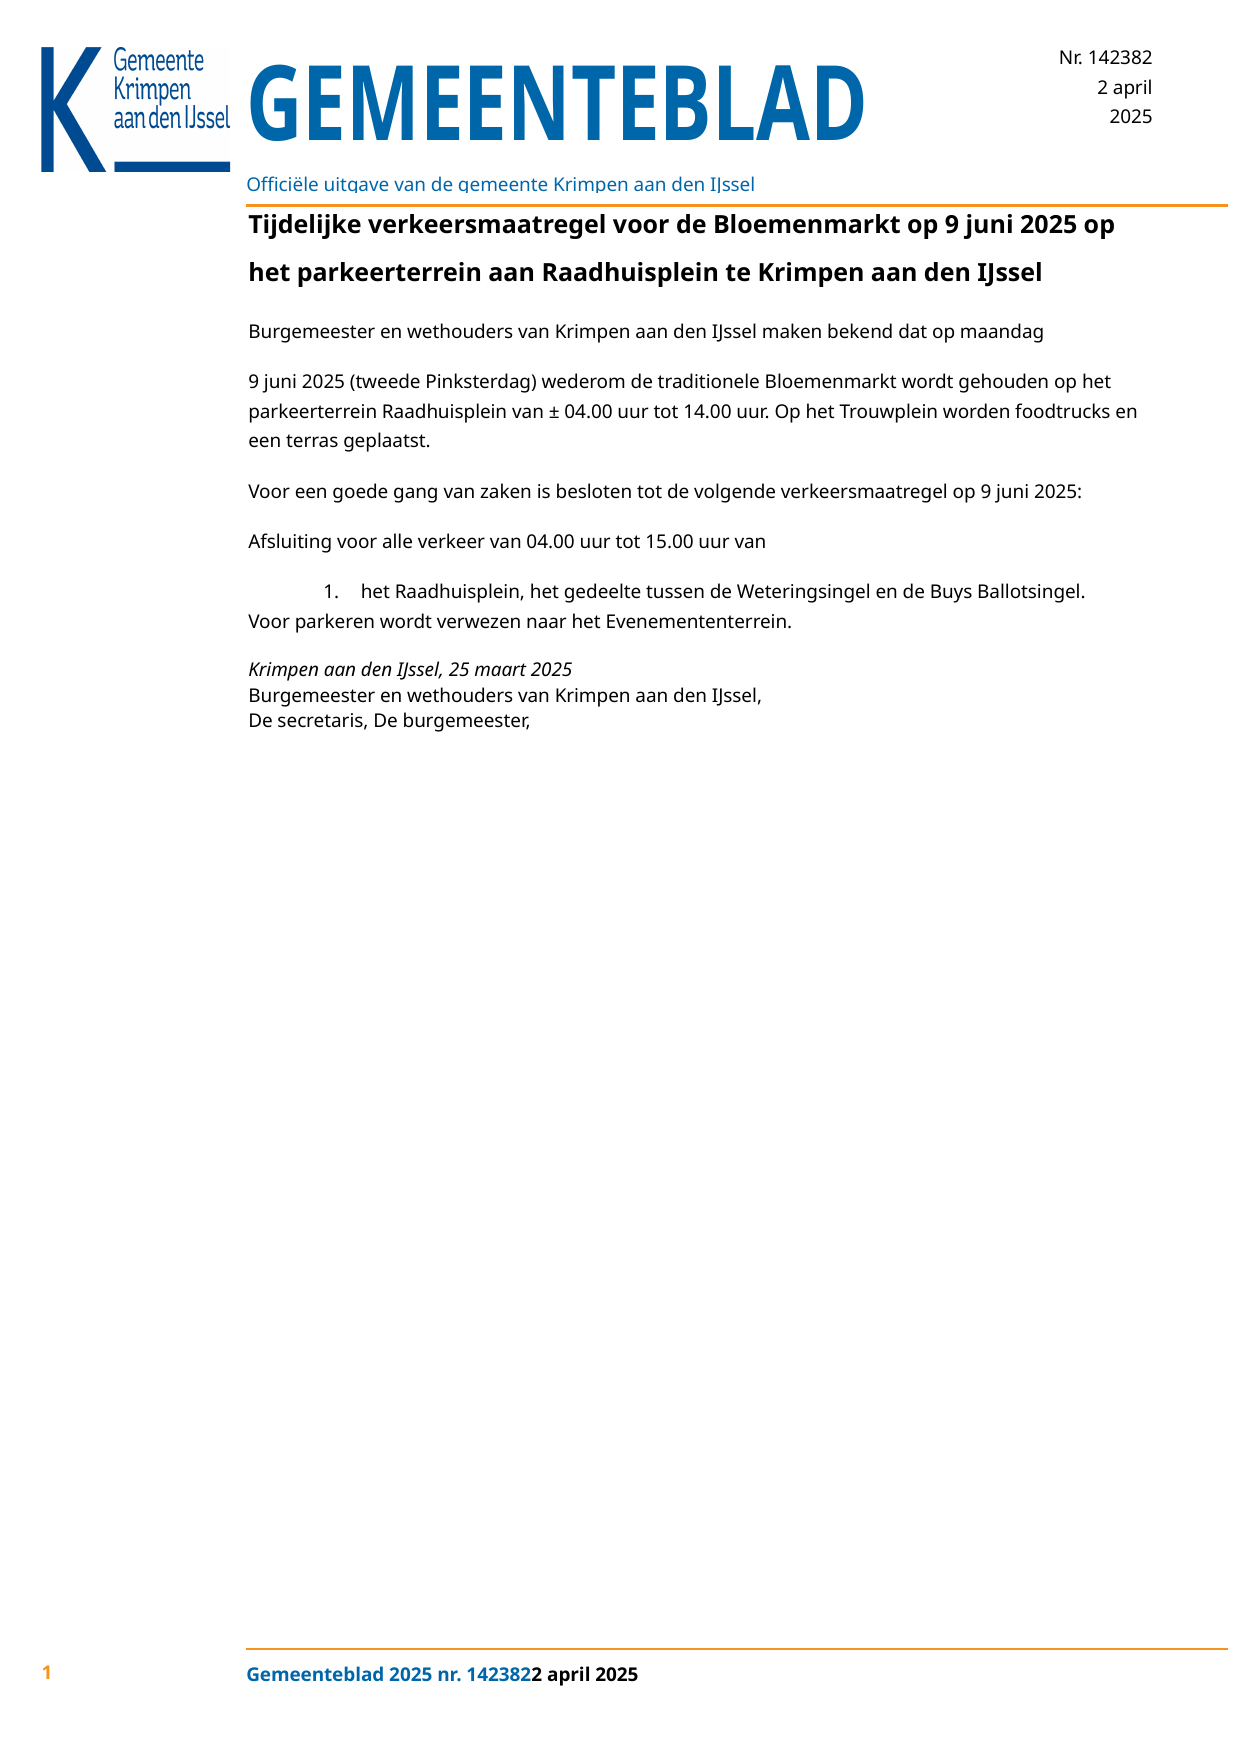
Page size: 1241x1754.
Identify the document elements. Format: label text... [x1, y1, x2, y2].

list het Raadhuisplein, het gedeelte tussen de Weteringsingel en de Buys Ballotsingel. [323, 579, 1152, 604]
text Voor een goede gang van zaken is besloten tot de volgende verkeersmaatregel op 9 juni 2025: [248, 478, 1152, 504]
text Afsluiting voor alle verkeer van 04.00 uur tot 15.00 uur van [248, 528, 1152, 554]
text Tijdelijke verkeersmaatregel voor de Bloemenmarkt op 9 juni 2025 op het parkeerterrein aan Raadhuisplein te Krimpen aan den IJssel [248, 207, 1152, 288]
text Voor parkeren wordt verwezen naar het Evenemententerrein. [248, 608, 1152, 634]
text Krimpen aan den IJssel, 25 maart 2025 [248, 656, 1152, 682]
text Burgemeester en wethouders van Krimpen aan den IJssel maken bekend dat op maandag [248, 318, 1152, 344]
text De secretaris, De burgemeester, [248, 708, 1152, 733]
picture [41, 47, 231, 172]
text Burgemeester en wethouders van Krimpen aan den IJssel, [248, 682, 1152, 708]
text 9 juni 2025 (tweede Pinksterdag) wederom de traditionele Bloemenmarkt wordt gehouden op het parkeerterrein Raadhuisplein van ± 04.00 uur tot 14.00 uur. Op het Trouwplein worden foodtrucks en een terras geplaatst. [248, 368, 1152, 453]
